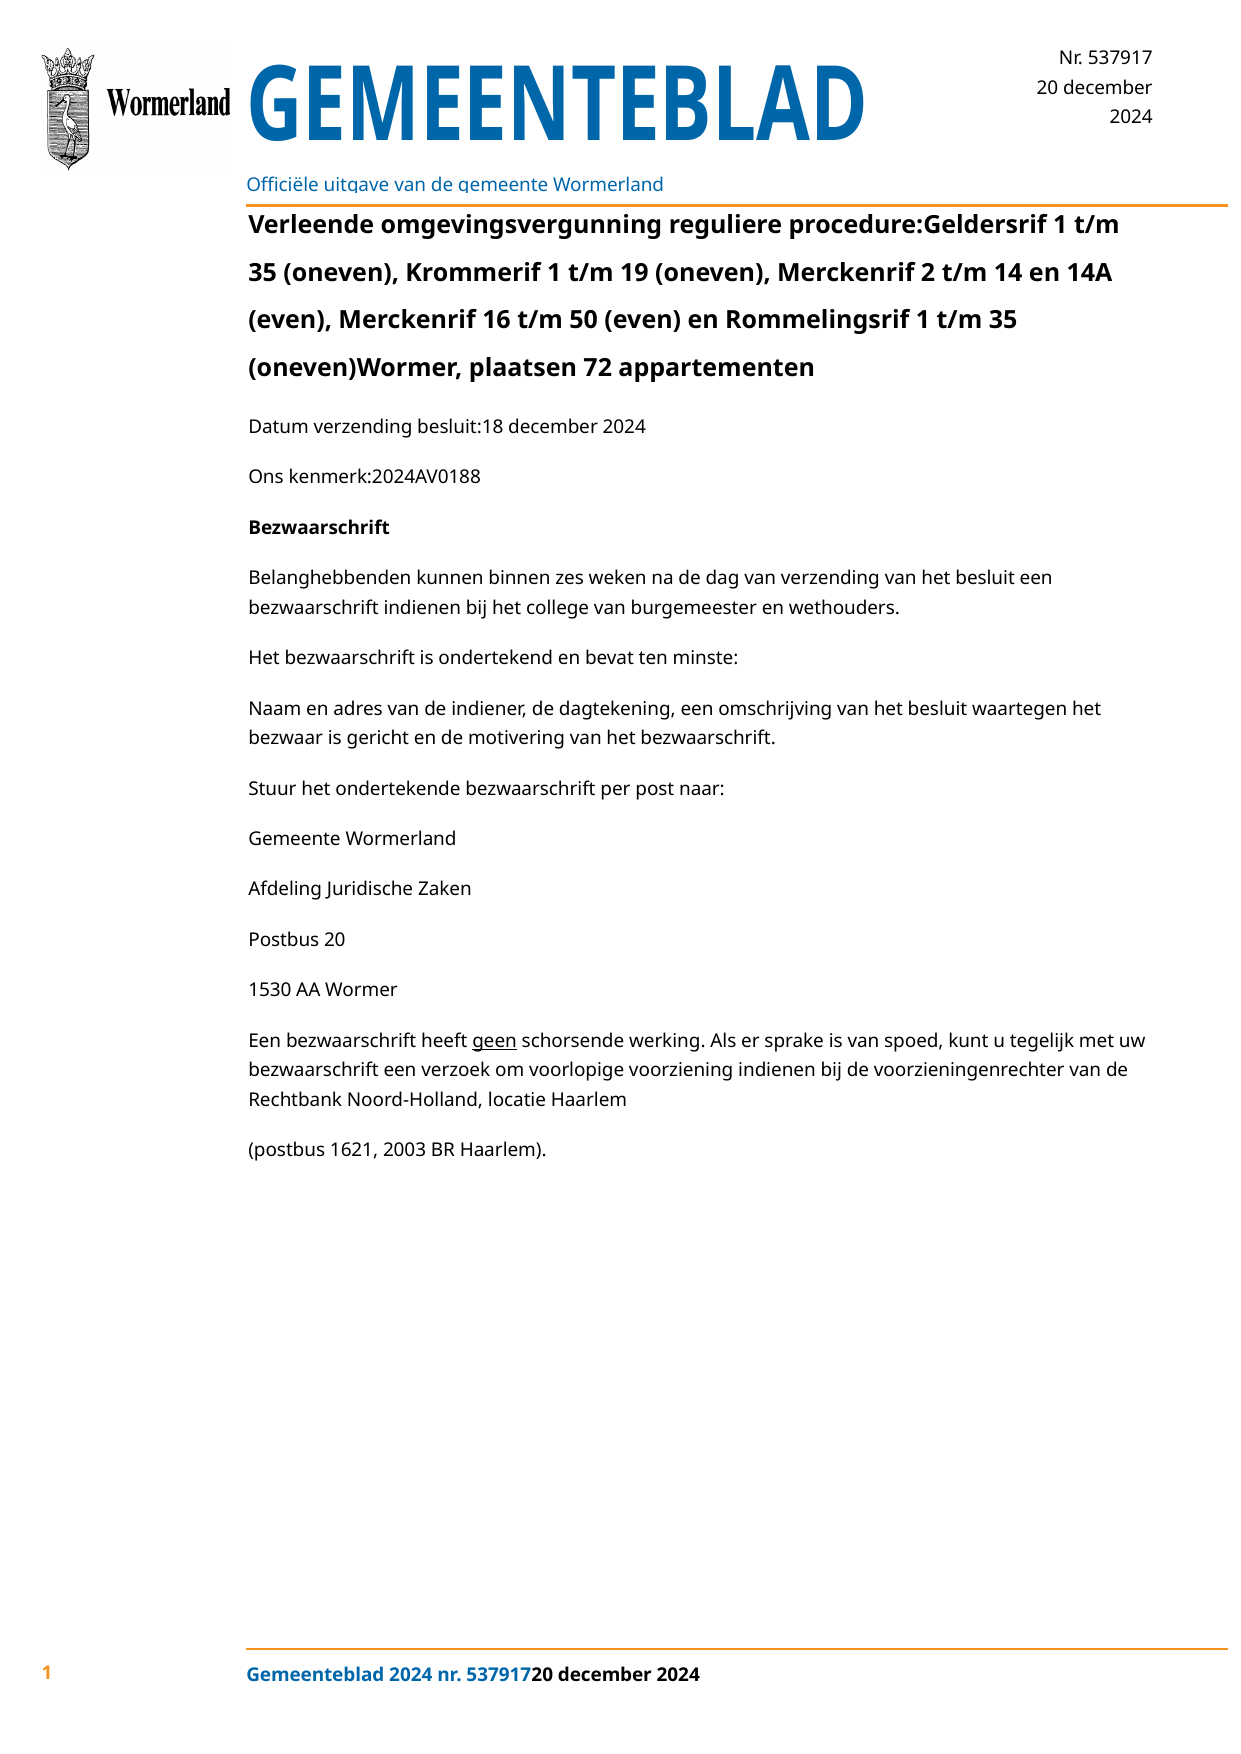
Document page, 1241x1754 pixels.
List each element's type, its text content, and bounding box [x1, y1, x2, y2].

text Belanghebbenden kunnen binnen zes weken na de dag van verzending van het besluit een bezwaarschrift indienen bij het college van burgemeester en wethouders. [248, 564, 1152, 620]
picture [41, 47, 231, 172]
text Datum verzending besluit:18 december 2024 [248, 413, 1152, 439]
text Verleende omgevingsvergunning reguliere procedure:Geldersrif 1 t/m 35 (oneven), Krommerif 1 t/m 19 (oneven), Merckenrif 2 t/m 14 en 14A (even), Merckenrif 16 t/m 50 (even) en Rommelingsrif 1 t/m 35 (oneven)Wormer, plaatsen 72 appartementen [248, 207, 1152, 384]
text (postbus 1621, 2003 BR Haarlem). [248, 1136, 1152, 1162]
text Stuur het ondertekende bezwaarschrift per post naar: [248, 775, 1152, 801]
text 1530 AA Wormer [248, 976, 1152, 1002]
text Bezwaarschrift [248, 514, 1152, 540]
text Het bezwaarschrift is ondertekend en bevat ten minste: [248, 644, 1152, 670]
text Een bezwaarschrift heeft geen schorsende werking. Als er sprake is van spoed, kunt u tegelijk met uw bezwaarschrift een verzoek om voorlopige voorziening indienen bij de voorzieningenrechter van de Rechtbank Noord-Holland, locatie Haarlem [248, 1027, 1152, 1112]
text Afdeling Juridische Zaken [248, 876, 1152, 901]
text Postbus 20 [248, 926, 1152, 952]
text Gemeente Wormerland [248, 825, 1152, 851]
text Naam en adres van de indiener, de dagtekening, een omschrijving van het besluit waartegen het bezwaar is gericht en de motivering van het bezwaarschrift. [248, 695, 1152, 750]
text Ons kenmerk:2024AV0188 [248, 463, 1152, 489]
